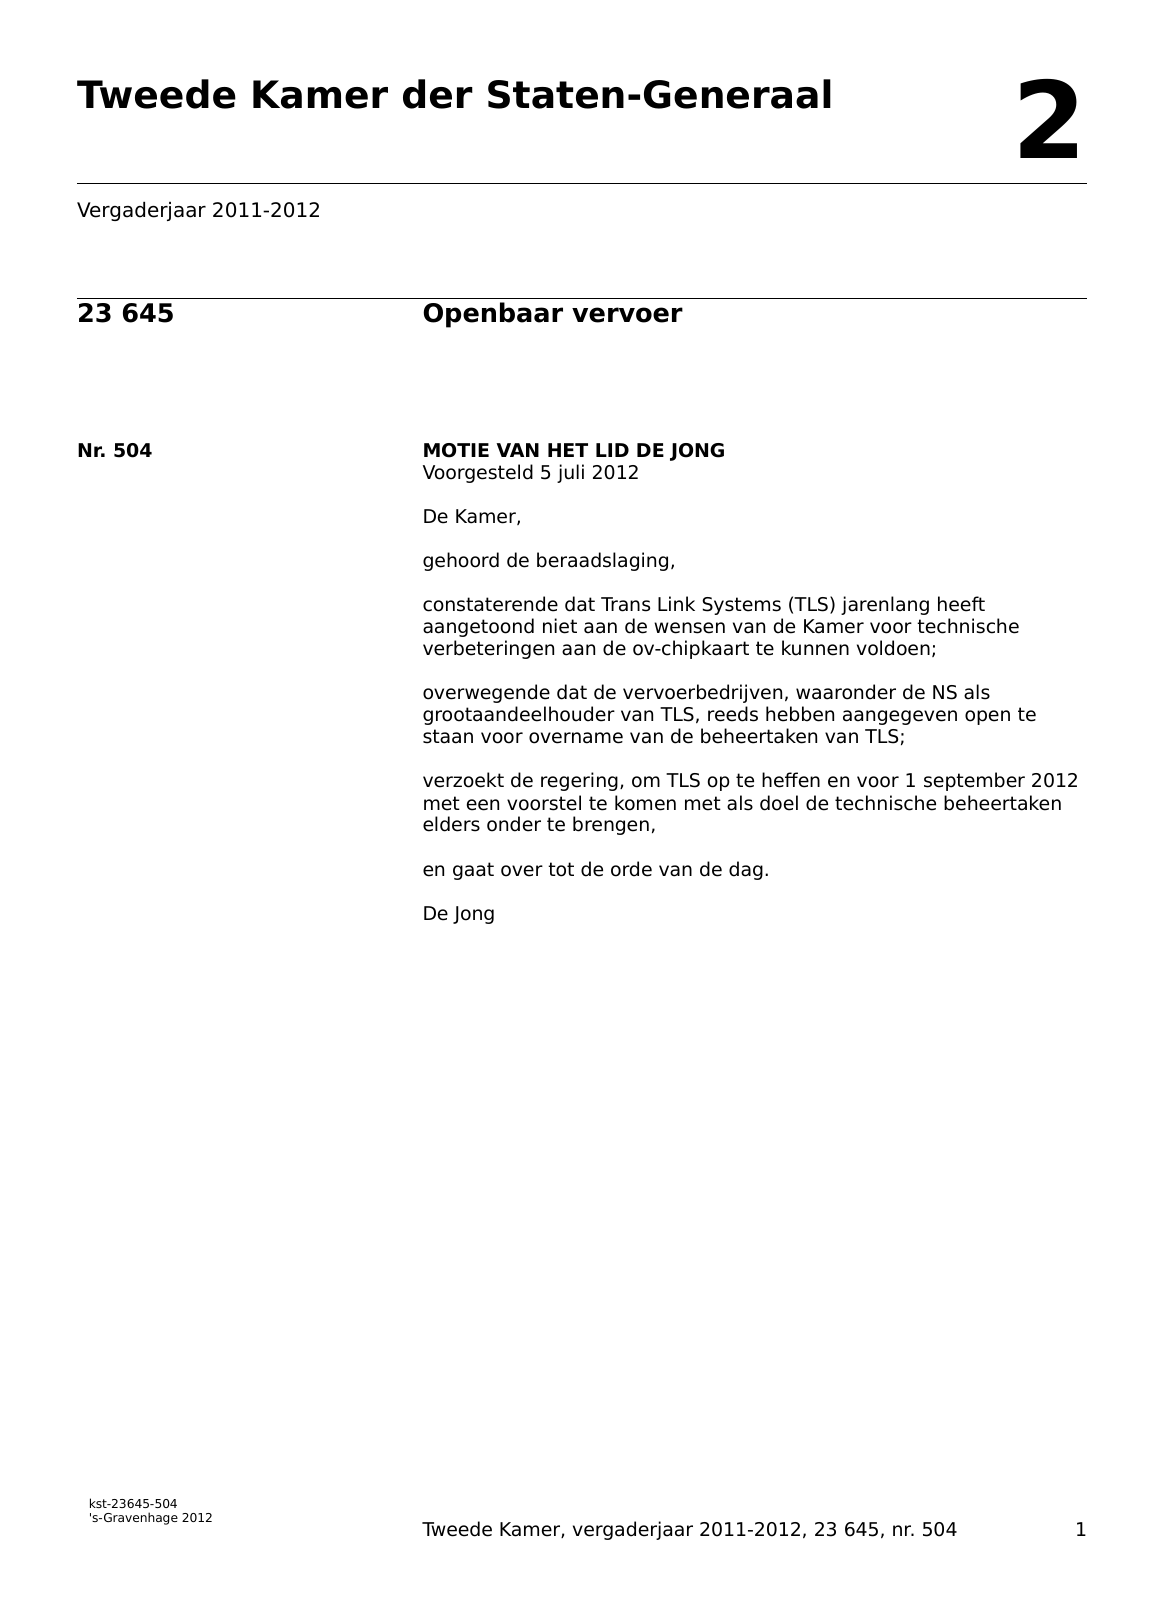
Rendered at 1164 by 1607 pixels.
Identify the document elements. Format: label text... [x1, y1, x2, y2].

table_cell Vergaderjaar 2011-2012 [77, 184, 1087, 298]
table_header Tweede Kamer der Staten-Generaal [77, 59, 886, 183]
text gehoord de beraadslaging, [422, 550, 1087, 572]
subtitle Nr. 504 MOTIE VAN HET LID DE JONG [77, 440, 1087, 462]
text en gaat over tot de orde van de dag. [422, 858, 1087, 881]
text De Jong [422, 903, 1087, 925]
subtitle 23 645 Openbaar vervoer [77, 299, 1087, 329]
text De Kamer, [422, 506, 1087, 528]
text verzoekt de regering, om TLS op te heffen en voor 1 september 2012 met een voorstel te komen met als doel de technische beheertaken elders onder te brengen, [422, 770, 1087, 836]
text overwegende dat de vervoerbedrijven, waaronder de NS als grootaandeelhouder van TLS, reeds hebben aangegeven open te staan voor overname van de beheertaken van TLS; [422, 682, 1087, 748]
text kst-23645-504 [88, 1497, 323, 1511]
text 's-Gravenhage 2012 [88, 1511, 323, 1525]
table_header 2 [886, 59, 1087, 183]
text Voorgesteld 5 juli 2012 [422, 462, 1087, 484]
text constaterende dat Trans Link Systems (TLS) jarenlang heeft aangetoond niet aan de wensen van de Kamer voor technische verbeteringen aan de ov-chipkaart te kunnen voldoen; [422, 594, 1087, 660]
